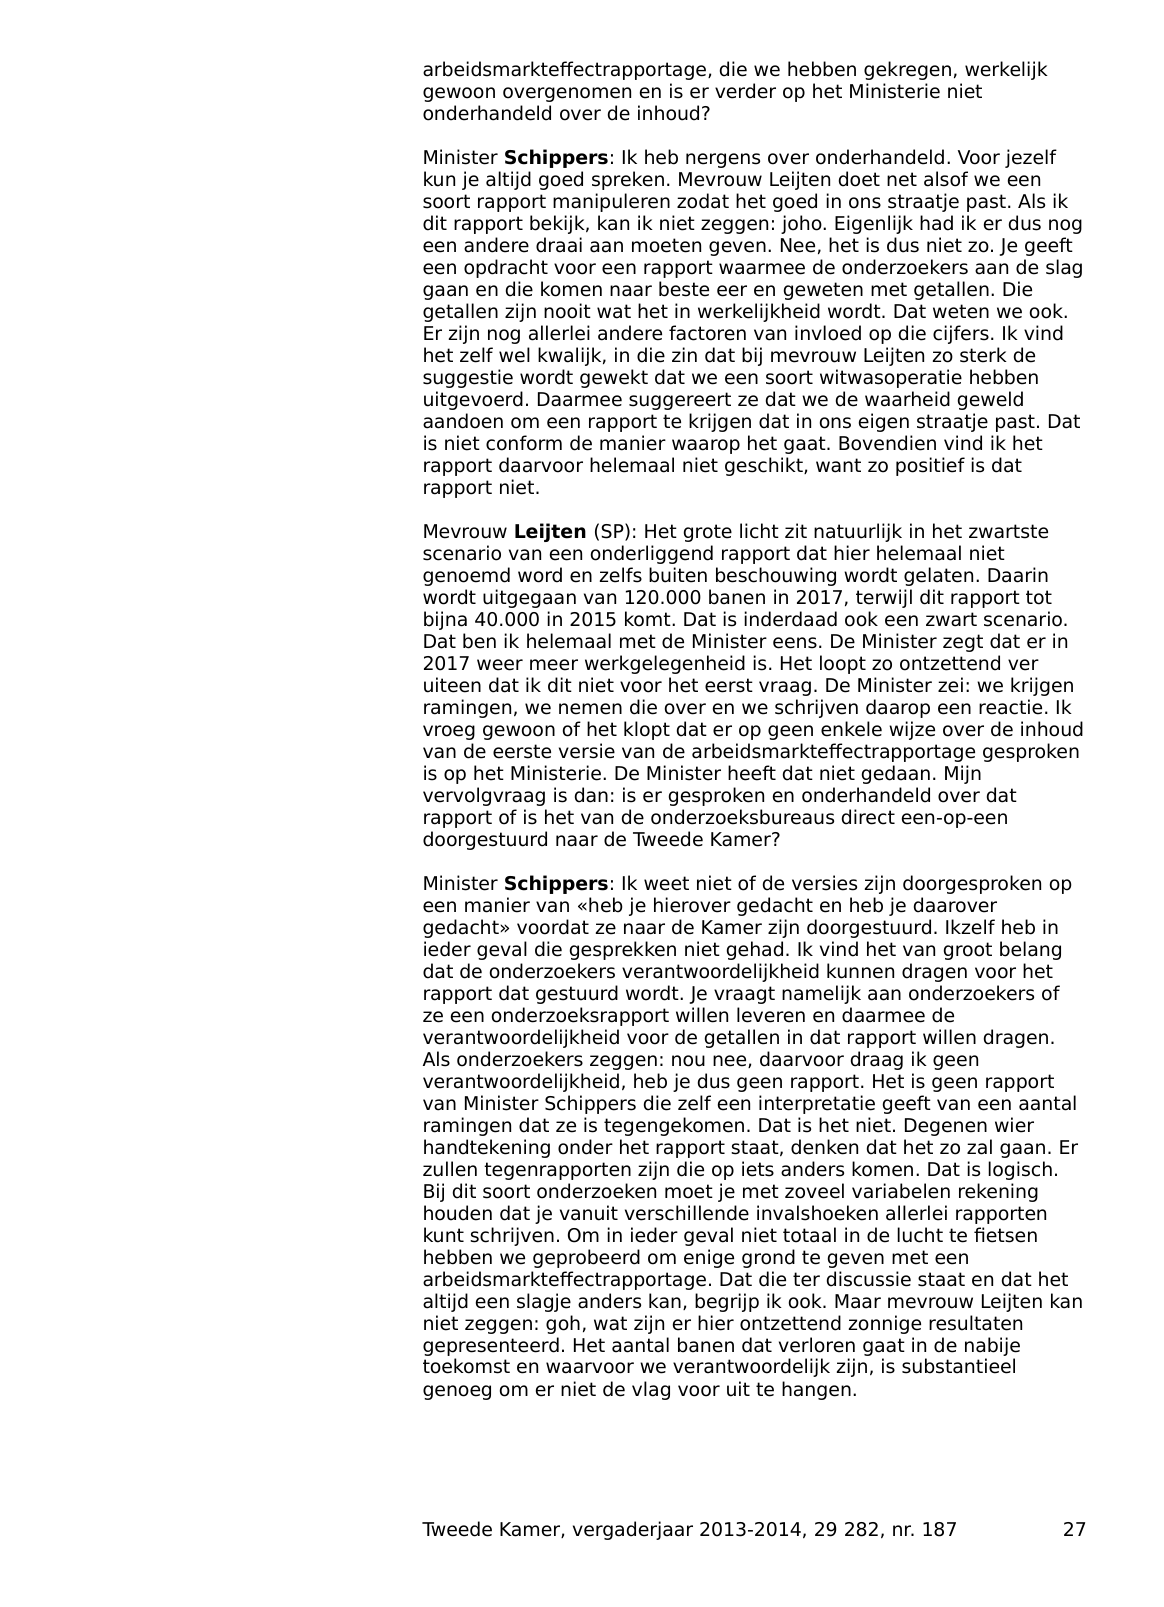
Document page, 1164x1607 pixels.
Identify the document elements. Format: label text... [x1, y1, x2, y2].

text Mevrouw Leijten (SP): Het grote licht zit natuurlijk in het zwartste scenario van een onderliggend rapport dat hier helemaal niet genoemd word en zelfs buiten beschouwing wordt gelaten. Daarin wordt uitgegaan van 120.000 banen in 2017, terwijl dit rapport tot bijna 40.000 in 2015 komt. Dat is inderdaad ook een zwart scenario. Dat ben ik helemaal met de Minister eens. De Minister zegt dat er in 2017 weer meer werkgelegenheid is. Het loopt zo ontzettend ver uiteen dat ik dit niet voor het eerst vraag. De Minister zei: we krijgen ramingen, we nemen die over en we schrijven daarop een reactie. Ik vroeg gewoon of het klopt dat er op geen enkele wijze over de inhoud van de eerste versie van de arbeidsmarkteffectrapportage gesproken is op het Ministerie. De Minister heeft dat niet gedaan. Mijn vervolgvraag is dan: is er gesproken en onderhandeld over dat rapport of is het van de onderzoeksbureaus direct een-op-een doorgestuurd naar de Tweede Kamer? [422, 521, 1087, 851]
text arbeidsmarkteffectrapportage, die we hebben gekregen, werkelijk gewoon overgenomen en is er verder op het Ministerie niet onderhandeld over de inhoud? [422, 59, 1087, 125]
text Minister Schippers: Ik heb nergens over onderhandeld. Voor jezelf kun je altijd goed spreken. Mevrouw Leijten doet net alsof we een soort rapport manipuleren zodat het goed in ons straatje past. Als ik dit rapport bekijk, kan ik niet zeggen: joho. Eigenlijk had ik er dus nog een andere draai aan moeten geven. Nee, het is dus niet zo. Je geeft een opdracht voor een rapport waarmee de onderzoekers aan de slag gaan en die komen naar beste eer en geweten met getallen. Die getallen zijn nooit wat het in werkelijkheid wordt. Dat weten we ook. Er zijn nog allerlei andere factoren van invloed op die cijfers. Ik vind het zelf wel kwalijk, in die zin dat bij mevrouw Leijten zo sterk de suggestie wordt gewekt dat we een soort witwasoperatie hebben uitgevoerd. Daarmee suggereert ze dat we de waarheid geweld aandoen om een rapport te krijgen dat in ons eigen straatje past. Dat is niet conform de manier waarop het gaat. Bovendien vind ik het rapport daarvoor helemaal niet geschikt, want zo positief is dat rapport niet. [422, 147, 1087, 499]
text Minister Schippers: Ik weet niet of de versies zijn doorgesproken op een manier van «heb je hierover gedacht en heb je daarover gedacht» voordat ze naar de Kamer zijn doorgestuurd. Ikzelf heb in ieder geval die gesprekken niet gehad. Ik vind het van groot belang dat de onderzoekers verantwoordelijkheid kunnen dragen voor het rapport dat gestuurd wordt. Je vraagt namelijk aan onderzoekers of ze een onderzoeksrapport willen leveren en daarmee de verantwoordelijkheid voor de getallen in dat rapport willen dragen. Als onderzoekers zeggen: nou nee, daarvoor draag ik geen verantwoordelijkheid, heb je dus geen rapport. Het is geen rapport van Minister Schippers die zelf een interpretatie geeft van een aantal ramingen dat ze is tegengekomen. Dat is het niet. Degenen wier handtekening onder het rapport staat, denken dat het zo zal gaan. Er zullen tegenrapporten zijn die op iets anders komen. Dat is logisch. Bij dit soort onderzoeken moet je met zoveel variabelen rekening houden dat je vanuit verschillende invalshoeken allerlei rapporten kunt schrijven. Om in ieder geval niet totaal in de lucht te fietsen hebben we geprobeerd om enige grond te geven met een arbeidsmarkteffectrapportage. Dat die ter discussie staat en dat het altijd een slagje anders kan, begrijp ik ook. Maar mevrouw Leijten kan niet zeggen: goh, wat zijn er hier ontzettend zonnige resultaten gepresenteerd. Het aantal banen dat verloren gaat in de nabije toekomst en waarvoor we verantwoordelijk zijn, is substantieel genoeg om er niet de vlag voor uit te hangen. [422, 873, 1087, 1400]
